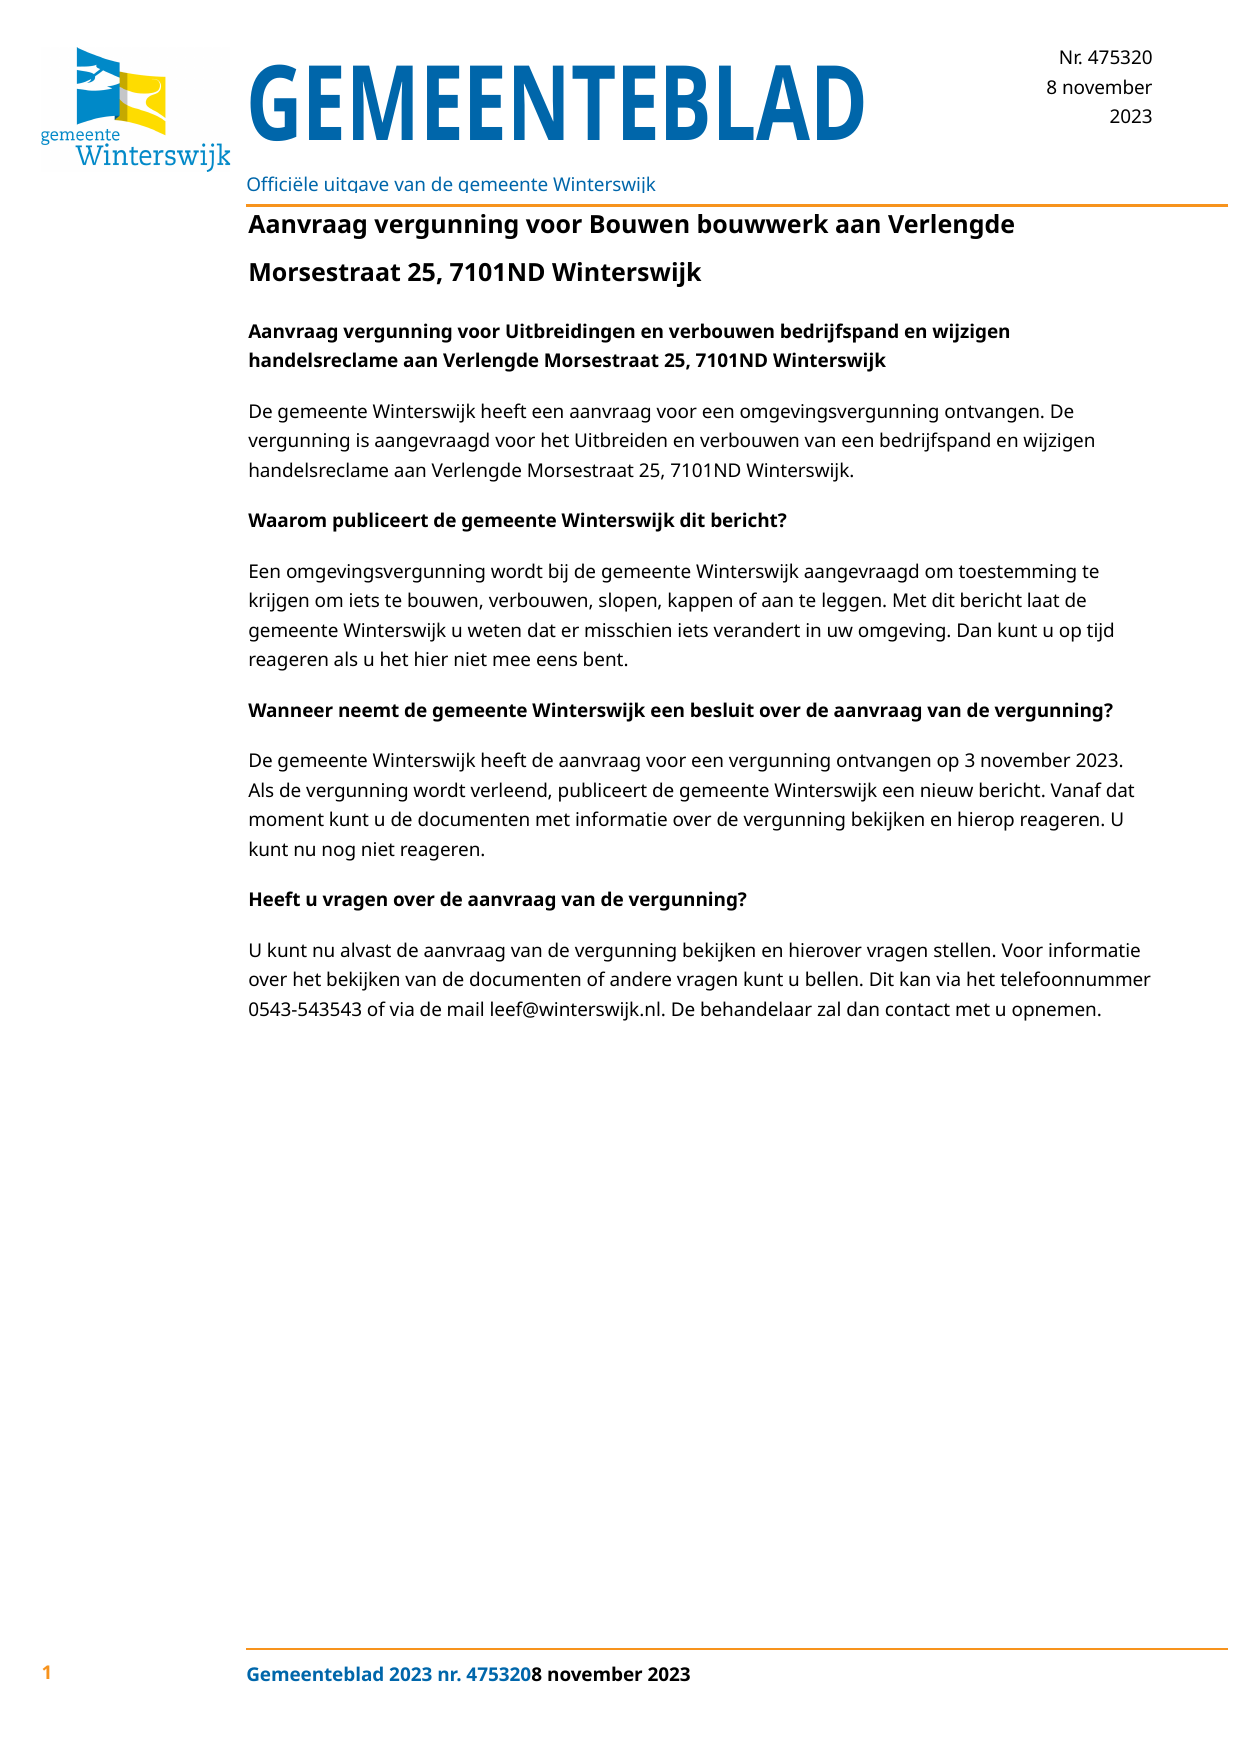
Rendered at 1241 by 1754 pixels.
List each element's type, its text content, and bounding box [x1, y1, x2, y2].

text Een omgevingsvergunning wordt bij de gemeente Winterswijk aangevraagd om toestemming te krijgen om iets te bouwen, verbouwen, slopen, kappen of aan te leggen. Met dit bericht laat de gemeente Winterswijk u weten dat er misschien iets verandert in uw omgeving. Dan kunt u op tijd reageren als u het hier niet mee eens bent. [248, 558, 1152, 672]
text De gemeente Winterswijk heeft een aanvraag voor een omgevingsvergunning ontvangen. De vergunning is aangevraagd voor het Uitbreiden en verbouwen van een bedrijfspand en wijzigen handelsreclame aan Verlengde Morsestraat 25, 7101ND Winterswijk. [248, 398, 1152, 483]
text Aanvraag vergunning voor Bouwen bouwwerk aan Verlengde Morsestraat 25, 7101ND Winterswijk [248, 207, 1152, 288]
text Heeft u vragen over de aanvraag van de vergunning? [248, 887, 1152, 912]
picture [41, 47, 231, 172]
text Aanvraag vergunning voor Uitbreidingen en verbouwen bedrijfspand en wijzigen handelsreclame aan Verlengde Morsestraat 25, 7101ND Winterswijk [248, 318, 1152, 373]
picture [225, 153, 231, 162]
text Wanneer neemt de gemeente Winterswijk een besluit over de aanvraag van de vergunning? [248, 697, 1152, 723]
text U kunt nu alvast de aanvraag van de vergunning bekijken en hierover vragen stellen. Voor informatie over het bekijken van de documenten of andere vragen kunt u bellen. Dit kan via het telefoonnummer 0543-543543 of via de mail leef@winterswijk.nl. De behandelaar zal dan contact met u opnemen. [248, 937, 1152, 1022]
text De gemeente Winterswijk heeft de aanvraag voor een vergunning ontvangen op 3 november 2023. Als de vergunning wordt verleend, publiceert de gemeente Winterswijk een nieuw bericht. Vanaf dat moment kunt u de documenten met informatie over de vergunning bekijken en hierop reageren. U kunt nu nog niet reageren. [248, 747, 1152, 862]
text Waarom publiceert de gemeente Winterswijk dit bericht? [248, 507, 1152, 533]
